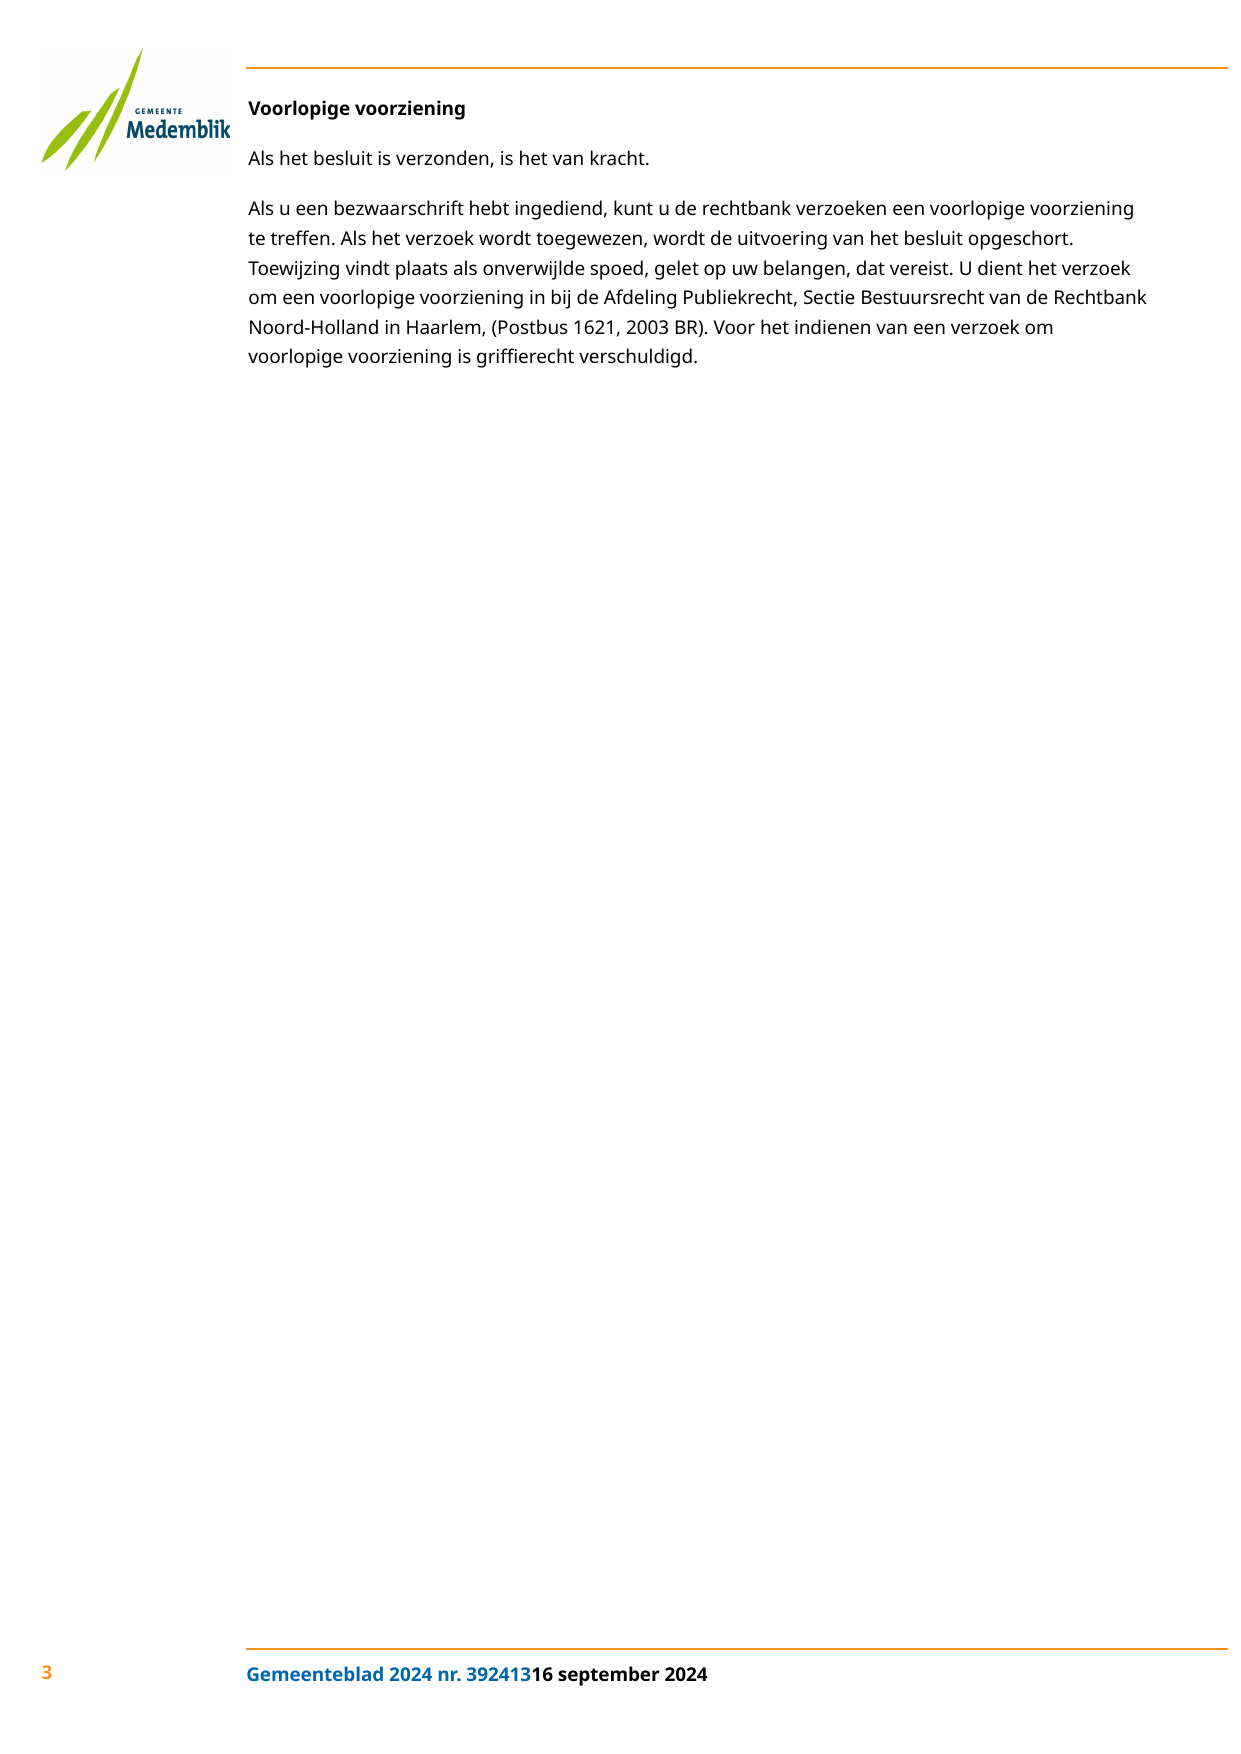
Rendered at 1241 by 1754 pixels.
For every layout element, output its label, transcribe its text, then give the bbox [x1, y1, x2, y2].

text Als het besluit is verzonden, is het van kracht. [248, 145, 1152, 171]
picture [41, 47, 231, 172]
text Voorlopige voorziening [248, 95, 1152, 121]
text Als u een bezwaarschrift hebt ingediend, kunt u de rechtbank verzoeken een voorlopige voorziening te treffen. Als het verzoek wordt toegewezen, wordt de uitvoering van het besluit opgeschort. Toewijzing vindt plaats als onverwijlde spoed, gelet op uw belangen, dat vereist. U dient het verzoek om een voorlopige voorziening in bij de Afdeling Publiekrecht, Sectie Bestuursrecht van de Rechtbank Noord-Holland in Haarlem, (Postbus 1621, 2003 BR). Voor het indienen van een verzoek om voorlopige voorziening is griffierecht verschuldigd. [248, 196, 1152, 369]
